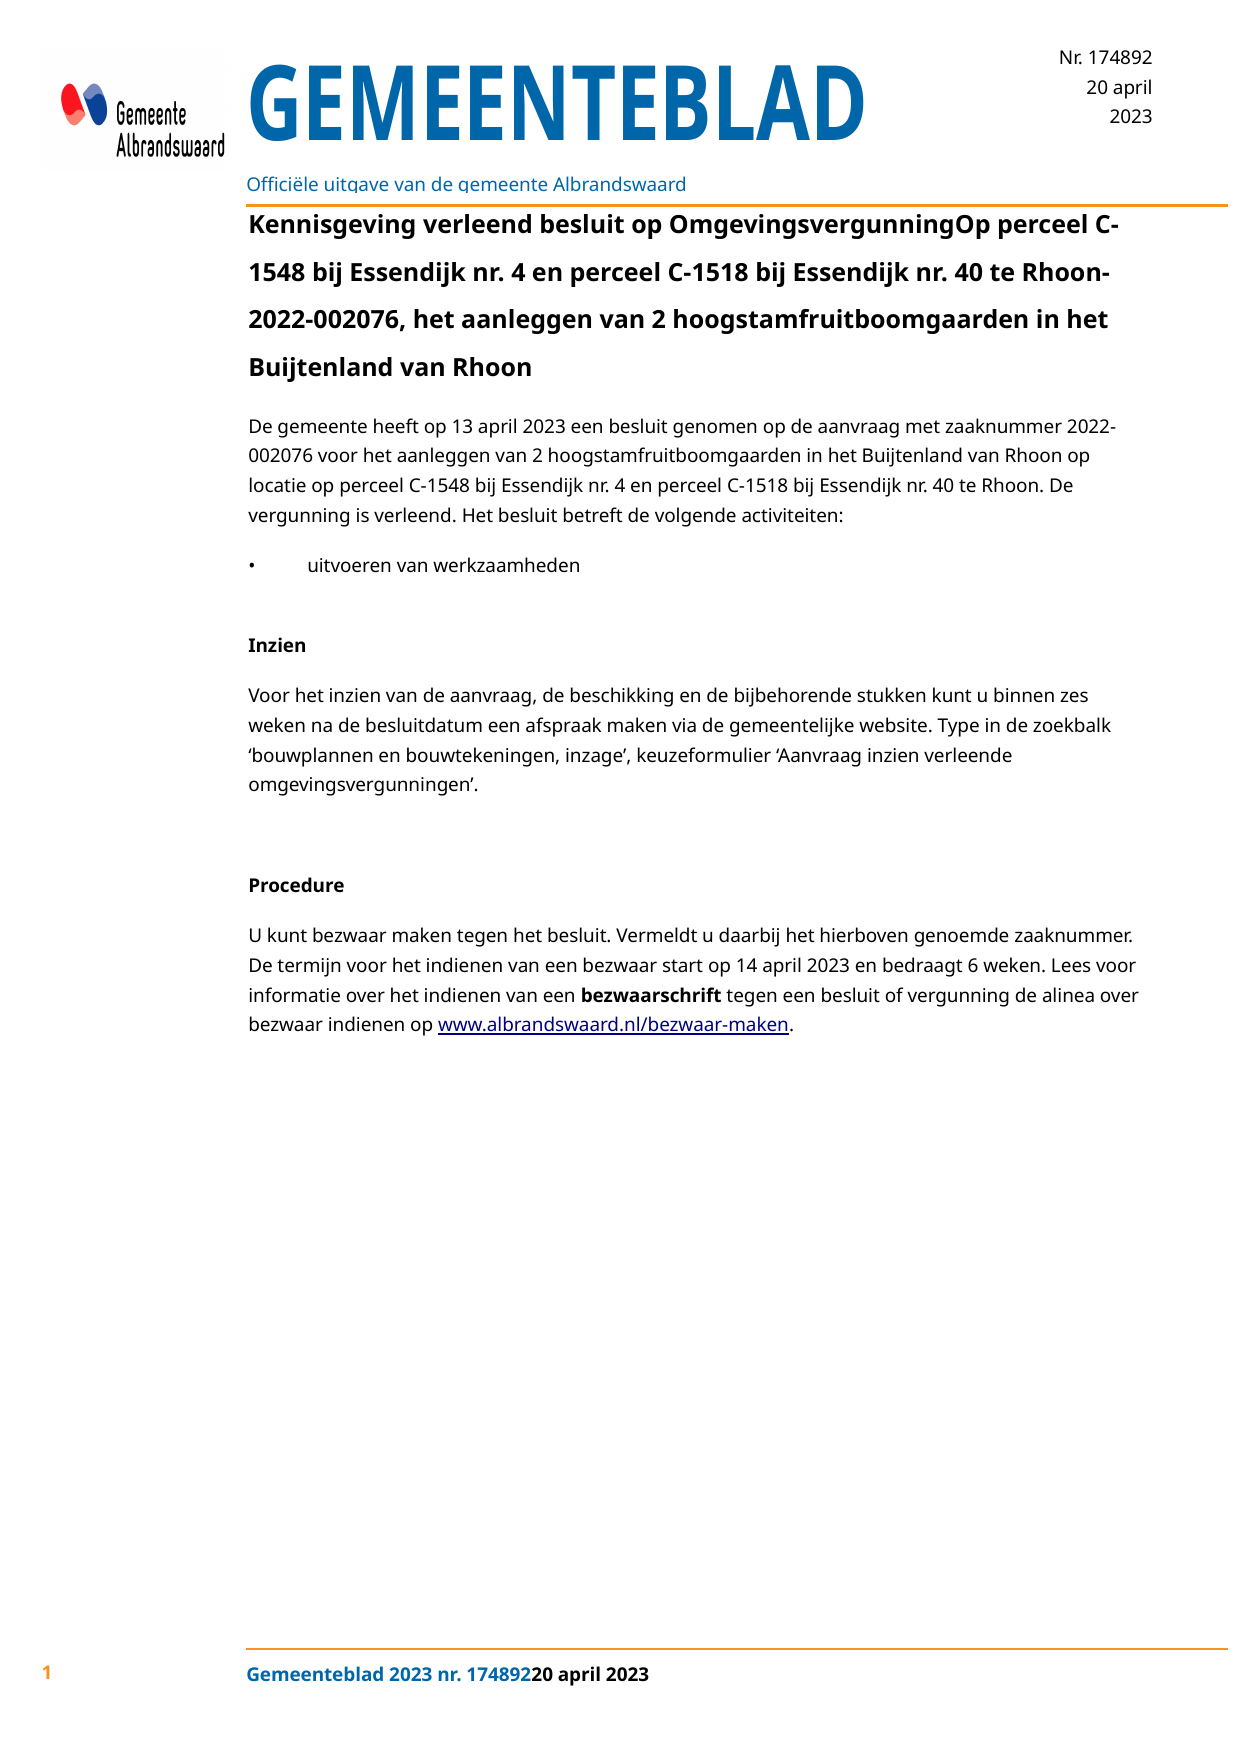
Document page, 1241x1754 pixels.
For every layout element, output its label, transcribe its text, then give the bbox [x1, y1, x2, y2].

text Procedure [248, 872, 1152, 898]
text Inzien [248, 632, 1152, 658]
text Voor het inzien van de aanvraag, de beschikking en de bijbehorende stukken kunt u binnen zes weken na de besluitdatum een afspraak maken via de gemeentelijke website. Type in de zoekbalk ‘bouwplannen en bouwtekeningen, inzage’, keuzeformulier ‘Aanvraag inzien verleende omgevingsvergunningen’. [248, 683, 1152, 797]
text U kunt bezwaar maken tegen het besluit. Vermeldt u daarbij het hierboven genoemde zaaknummer. De termijn voor het indienen van een bezwaar start op 14 april 2023 en bedraagt 6 weken. Lees voor informatie over het indienen van een bezwaarschrift tegen een besluit of vergunning de alinea over bezwaar indienen op www.albrandswaard.nl/bezwaar-maken. [248, 923, 1152, 1037]
list uitvoeren van werkzaamheden [248, 552, 1152, 578]
picture [41, 47, 231, 172]
text Kennisgeving verleend besluit op OmgevingsvergunningOp perceel C-1548 bij Essendijk nr. 4 en perceel C-1518 bij Essendijk nr. 40 te Rhoon- 2022-002076, het aanleggen van 2 hoogstamfruitboomgaarden in het Buijtenland van Rhoon [248, 207, 1152, 384]
text De gemeente heeft op 13 april 2023 een besluit genomen op de aanvraag met zaaknummer 2022-002076 voor het aanleggen van 2 hoogstamfruitboomgaarden in het Buijtenland van Rhoon op locatie op perceel C-1548 bij Essendijk nr. 4 en perceel C-1518 bij Essendijk nr. 40 te Rhoon. De vergunning is verleend. Het besluit betreft de volgende activiteiten: [248, 413, 1152, 528]
